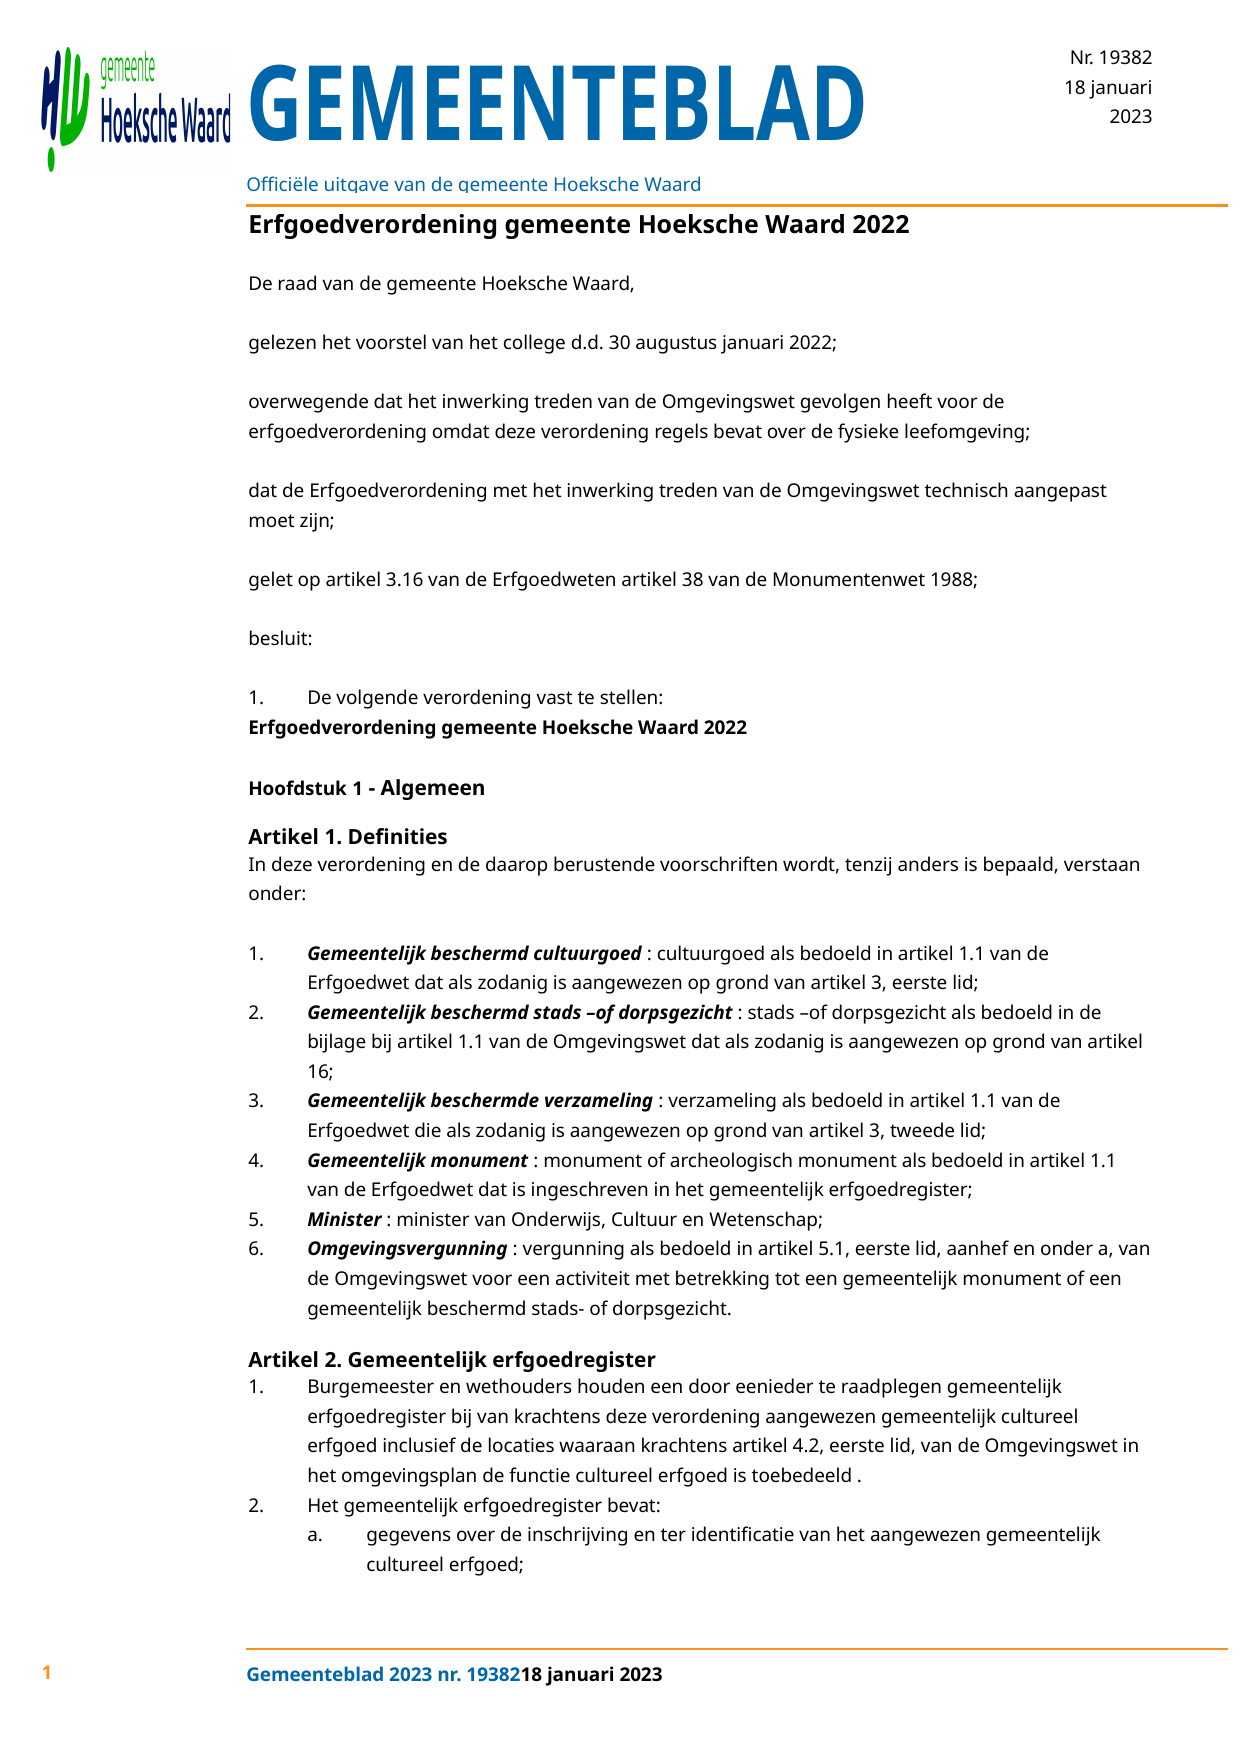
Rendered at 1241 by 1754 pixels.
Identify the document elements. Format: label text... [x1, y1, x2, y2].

list Minister : minister van Onderwijs, Cultuur en Wetenschap; [248, 1206, 1152, 1232]
text besluit: [248, 625, 1152, 651]
list Gemeentelijk beschermd stads –of dorpsgezicht : stads –of dorpsgezicht als bedoeld in de bijlage bij artikel 1.1 van de Omgevingswet dat als zodanig is aangewezen op grond van artikel 16; [248, 999, 1152, 1084]
list Burgemeester en wethouders houden een door eenieder te raadplegen gemeentelijk erfgoedregister bij van krachtens deze verordening aangewezen gemeentelijk cultureel erfgoed inclusief de locaties waaraan krachtens artikel 4.2, eerste lid, van de Omgevingswet in het omgevingsplan de functie cultureel erfgoed is toebedeeld . [248, 1373, 1152, 1488]
list gegevens over de inschrijving en ter identificatie van het aangewezen gemeentelijk cultureel erfgoed; [307, 1521, 1152, 1577]
list Gemeentelijk beschermd cultuurgoed : cultuurgoed als bedoeld in artikel 1.1 van de Erfgoedwet dat als zodanig is aangewezen op grond van artikel 3, eerste lid; [248, 940, 1152, 995]
list Het gemeentelijk erfgoedregister bevat: [248, 1492, 1152, 1518]
text Hoofdstuk 1 - Algemeen [248, 773, 1152, 802]
text Artikel 2. Gemeentelijk erfgoedregister [248, 1345, 1152, 1373]
text Artikel 1. Definities [248, 822, 1152, 851]
list Gemeentelijk beschermde verzameling : verzameling als bedoeld in artikel 1.1 van de Erfgoedwet die als zodanig is aangewezen op grond van artikel 3, tweede lid; [248, 1088, 1152, 1143]
text gelezen het voorstel van het college d.d. 30 augustus januari 2022; [248, 329, 1152, 355]
text Erfgoedverordening gemeente Hoeksche Waard 2022 [248, 714, 1152, 740]
picture [41, 47, 231, 172]
text Erfgoedverordening gemeente Hoeksche Waard 2022 [248, 207, 1152, 241]
text De raad van de gemeente Hoeksche Waard, [248, 270, 1152, 296]
text gelet op artikel 3.16 van de Erfgoedweten artikel 38 van de Monumentenwet 1988; [248, 566, 1152, 592]
list Omgevingsvergunning : vergunning als bedoeld in artikel 5.1, eerste lid, aanhef en onder a, van de Omgevingswet voor een activiteit met betrekking tot een gemeentelijk monument of een gemeentelijk beschermd stads- of dorpsgezicht. [248, 1236, 1152, 1320]
text overwegende dat het inwerking treden van de Omgevingswet gevolgen heeft voor de erfgoedverordening omdat deze verordening regels bevat over de fysieke leefomgeving; [248, 389, 1152, 444]
list De volgende verordening vast te stellen: [248, 684, 1152, 710]
text In deze verordening en de daarop berustende voorschriften wordt, tenzij anders is bepaald, verstaan onder: [248, 851, 1152, 906]
list Gemeentelijk monument : monument of archeologisch monument als bedoeld in artikel 1.1 van de Erfgoedwet dat is ingeschreven in het gemeentelijk erfgoedregister; [248, 1147, 1152, 1202]
text dat de Erfgoedverordening met het inwerking treden van de Omgevingswet technisch aangepast moet zijn; [248, 477, 1152, 533]
